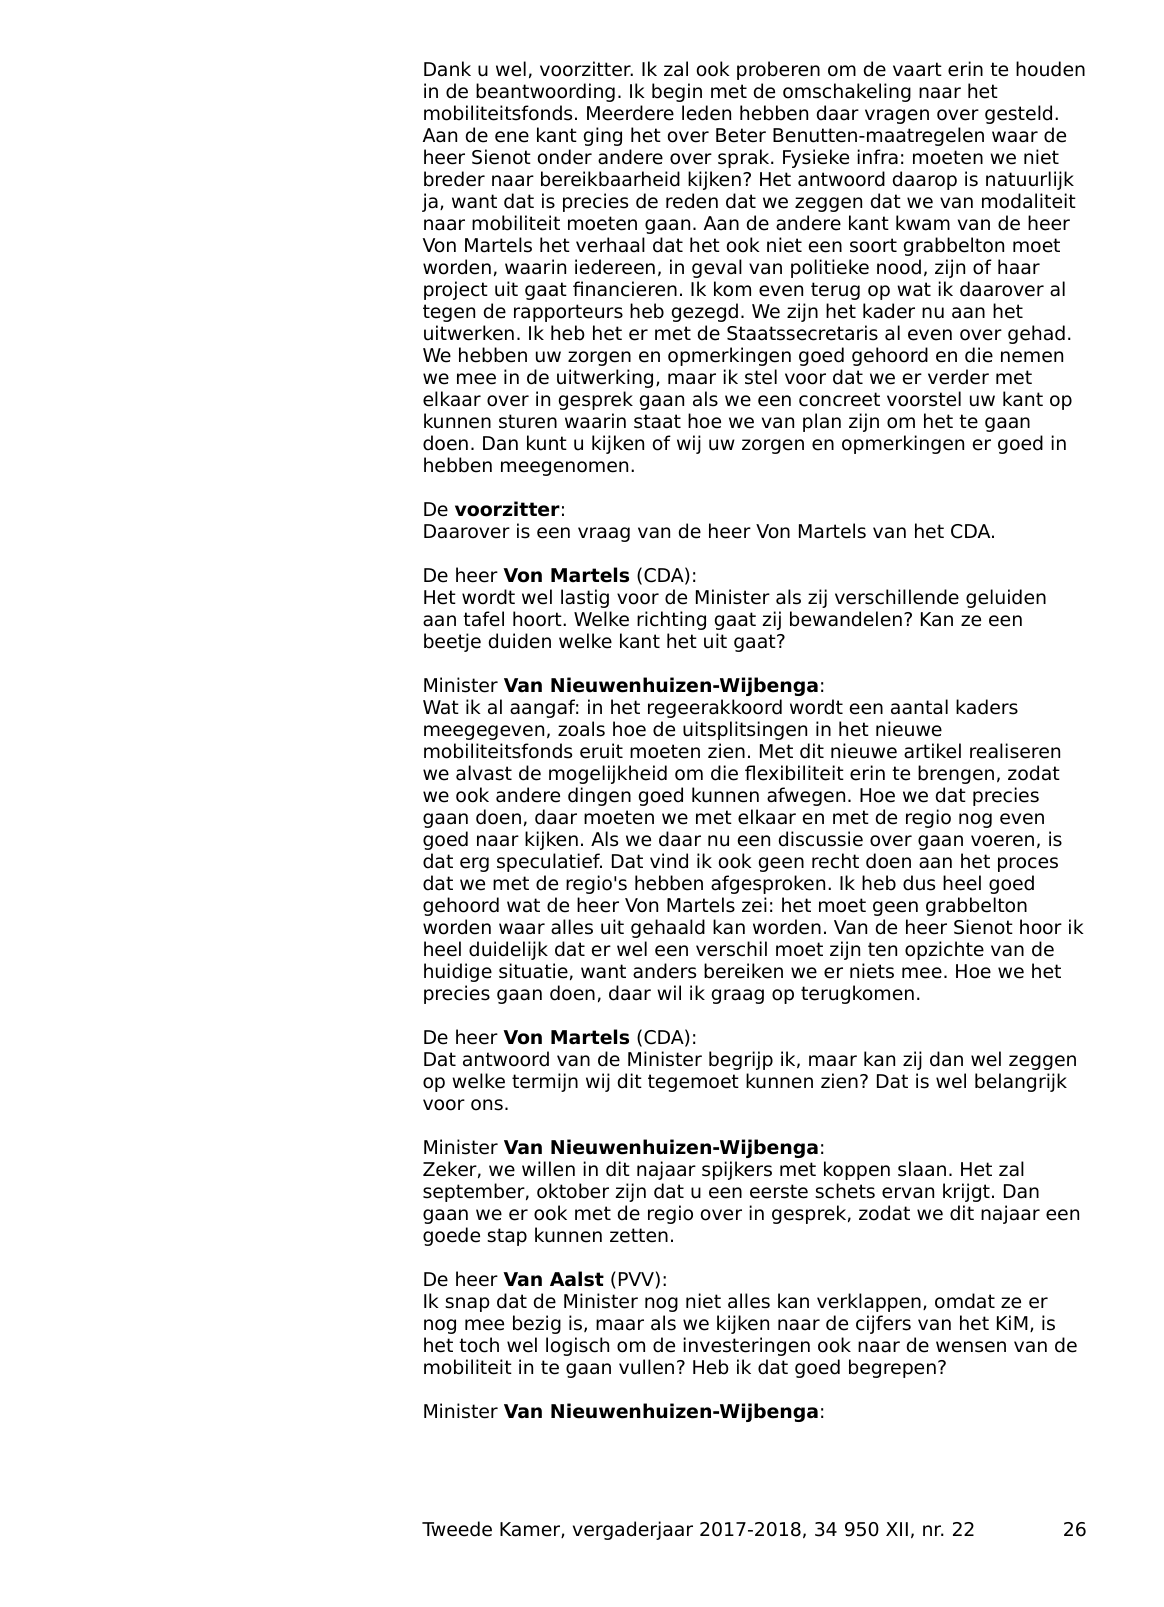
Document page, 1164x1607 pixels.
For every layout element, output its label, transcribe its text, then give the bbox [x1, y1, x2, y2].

text Daarover is een vraag van de heer Von Martels van het CDA. [422, 521, 1087, 543]
text Minister Van Nieuwenhuizen-Wijbenga: [422, 675, 1087, 697]
text Minister Van Nieuwenhuizen-Wijbenga: [422, 1401, 1087, 1423]
text Wat ik al aangaf: in het regeerakkoord wordt een aantal kaders meegegeven, zoals hoe de uitsplitsingen in het nieuwe mobiliteitsfonds eruit moeten zien. Met dit nieuwe artikel realiseren we alvast de mogelijkheid om die flexibiliteit erin te brengen, zodat we ook andere dingen goed kunnen afwegen. Hoe we dat precies gaan doen, daar moeten we met elkaar en met de regio nog even goed naar kijken. Als we daar nu een discussie over gaan voeren, is dat erg speculatief. Dat vind ik ook geen recht doen aan het proces dat we met de regio's hebben afgesproken. Ik heb dus heel goed gehoord wat de heer Von Martels zei: het moet geen grabbelton worden waar alles uit gehaald kan worden. Van de heer Sienot hoor ik heel duidelijk dat er wel een verschil moet zijn ten opzichte van de huidige situatie, want anders bereiken we er niets mee. Hoe we het precies gaan doen, daar wil ik graag op terugkomen. [422, 697, 1087, 1005]
text De voorzitter: [422, 499, 1087, 521]
text De heer Von Martels (CDA): [422, 1027, 1087, 1049]
text De heer Van Aalst (PVV): [422, 1269, 1087, 1291]
text Dat antwoord van de Minister begrijp ik, maar kan zij dan wel zeggen op welke termijn wij dit tegemoet kunnen zien? Dat is wel belangrijk voor ons. [422, 1049, 1087, 1115]
text Ik snap dat de Minister nog niet alles kan verklappen, omdat ze er nog mee bezig is, maar als we kijken naar de cijfers van het KiM, is het toch wel logisch om de investeringen ook naar de wensen van de mobiliteit in te gaan vullen? Heb ik dat goed begrepen? [422, 1291, 1087, 1379]
text Het wordt wel lastig voor de Minister als zij verschillende geluiden aan tafel hoort. Welke richting gaat zij bewandelen? Kan ze een beetje duiden welke kant het uit gaat? [422, 587, 1087, 653]
text Zeker, we willen in dit najaar spijkers met koppen slaan. Het zal september, oktober zijn dat u een eerste schets ervan krijgt. Dan gaan we er ook met de regio over in gesprek, zodat we dit najaar een goede stap kunnen zetten. [422, 1159, 1087, 1247]
text De heer Von Martels (CDA): [422, 565, 1087, 587]
text Minister Van Nieuwenhuizen-Wijbenga: [422, 1137, 1087, 1159]
text Dank u wel, voorzitter. Ik zal ook proberen om de vaart erin te houden in de beantwoording. Ik begin met de omschakeling naar het mobiliteitsfonds. Meerdere leden hebben daar vragen over gesteld. Aan de ene kant ging het over Beter Benutten-maatregelen waar de heer Sienot onder andere over sprak. Fysieke infra: moeten we niet breder naar bereikbaarheid kijken? Het antwoord daarop is natuurlijk ja, want dat is precies de reden dat we zeggen dat we van modaliteit naar mobiliteit moeten gaan. Aan de andere kant kwam van de heer Von Martels het verhaal dat het ook niet een soort grabbelton moet worden, waarin iedereen, in geval van politieke nood, zijn of haar project uit gaat financieren. Ik kom even terug op wat ik daarover al tegen de rapporteurs heb gezegd. We zijn het kader nu aan het uitwerken. Ik heb het er met de Staatssecretaris al even over gehad. We hebben uw zorgen en opmerkingen goed gehoord en die nemen we mee in de uitwerking, maar ik stel voor dat we er verder met elkaar over in gesprek gaan als we een concreet voorstel uw kant op kunnen sturen waarin staat hoe we van plan zijn om het te gaan doen. Dan kunt u kijken of wij uw zorgen en opmerkingen er goed in hebben meegenomen. [422, 59, 1087, 477]
